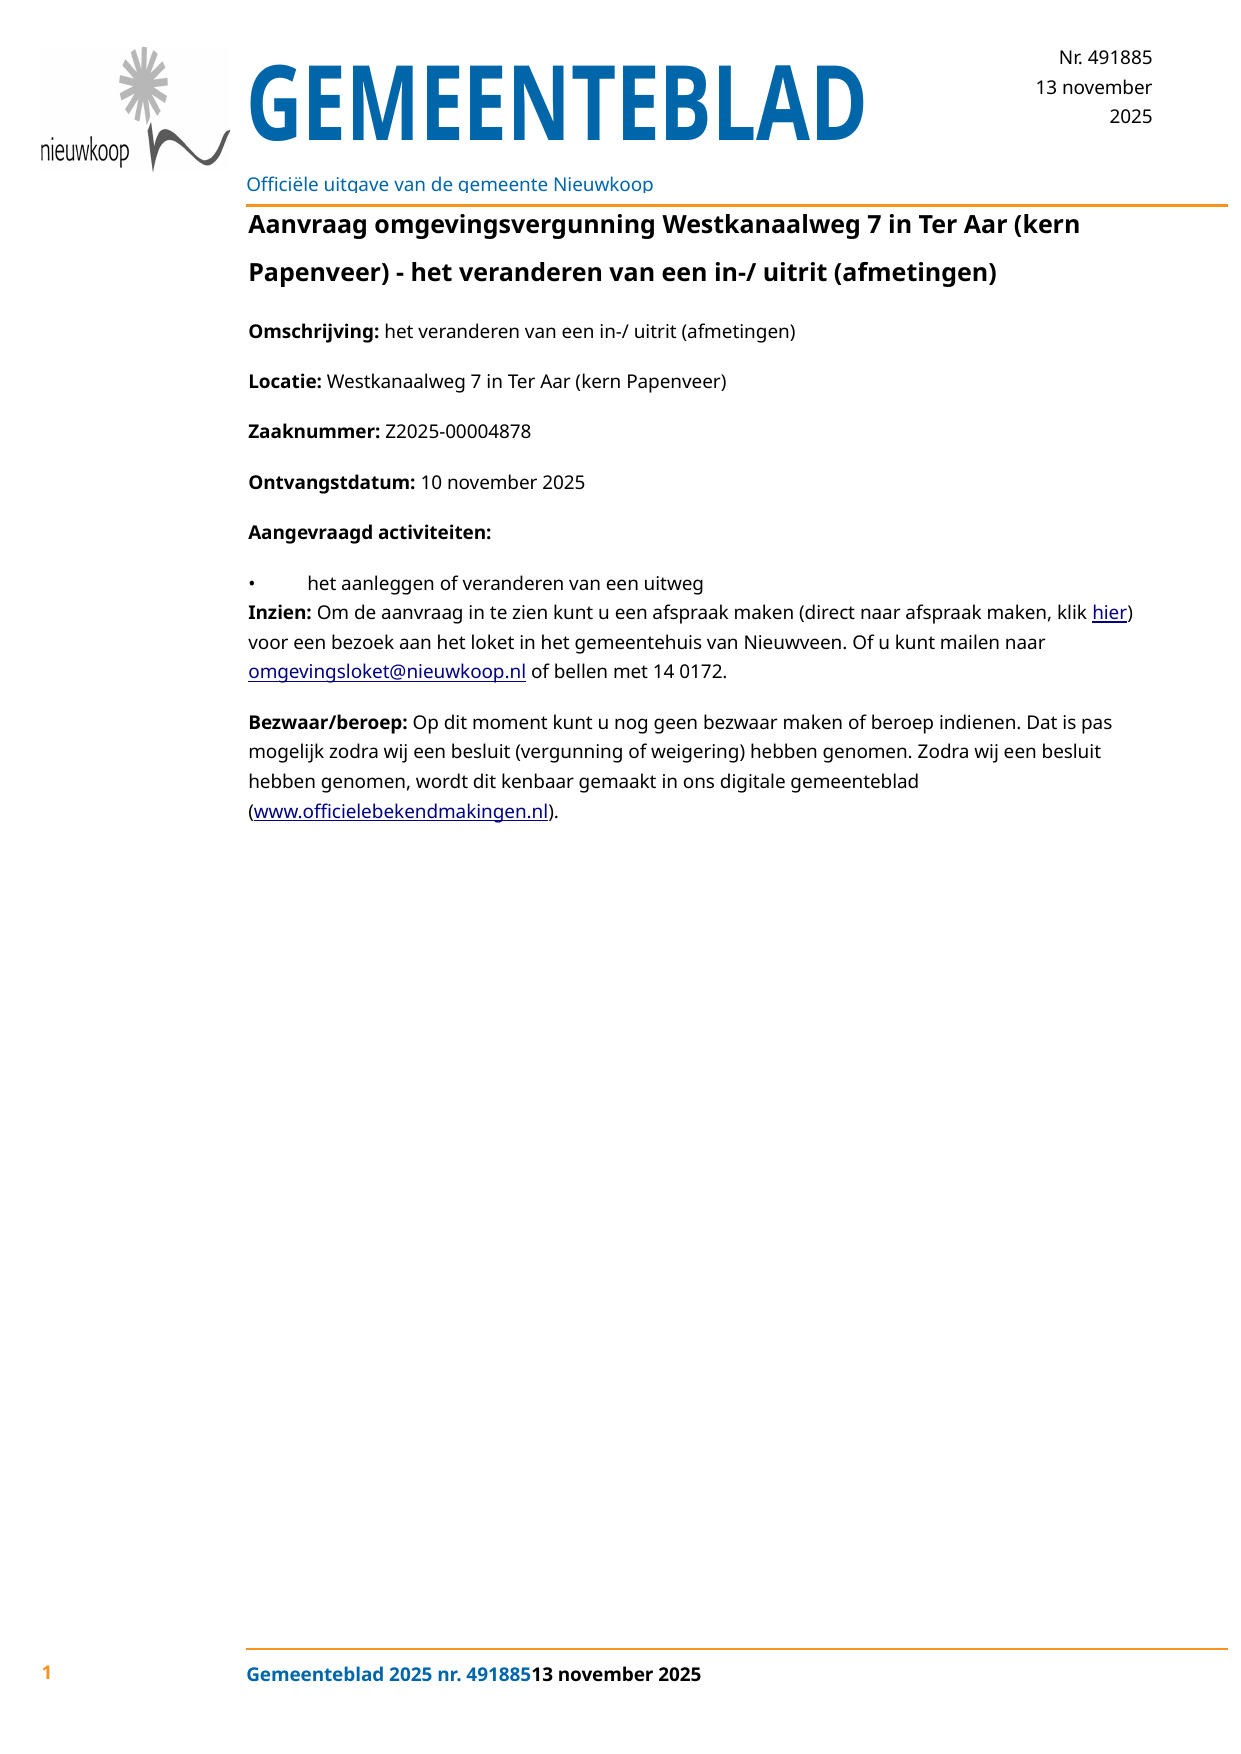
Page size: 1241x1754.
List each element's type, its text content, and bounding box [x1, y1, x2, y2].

text Zaaknummer: Z2025-00004878 [248, 419, 1152, 444]
text Ontvangstdatum: 10 november 2025 [248, 469, 1152, 495]
text Aangevraagd activiteiten: [248, 519, 1152, 545]
text Aanvraag omgevingsvergunning Westkanaalweg 7 in Ter Aar (kern Papenveer) - het veranderen van een in-/ uitrit (afmetingen) [248, 207, 1152, 288]
picture [41, 47, 231, 172]
text Locatie: Westkanaalweg 7 in Ter Aar (kern Papenveer) [248, 368, 1152, 394]
text Inzien: Om de aanvraag in te zien kunt u een afspraak maken (direct naar afspraak maken, klik hier) voor een bezoek aan het loket in het gemeentehuis van Nieuwveen. Of u kunt mailen naar omgevingsloket@nieuwkoop.nl of bellen met 14 0172. [248, 599, 1152, 684]
text Bezwaar/beroep: Op dit moment kunt u nog geen bezwaar maken of beroep indienen. Dat is pas mogelijk zodra wij een besluit (vergunning of weigering) hebben genomen. Zodra wij een besluit hebben genomen, wordt dit kenbaar gemaakt in ons digitale gemeenteblad (www.officielebekendmakingen.nl). [248, 709, 1152, 824]
list het aanleggen of veranderen van een uitweg [248, 570, 1152, 596]
text Omschrijving: het veranderen van een in-/ uitrit (afmetingen) [248, 318, 1152, 344]
